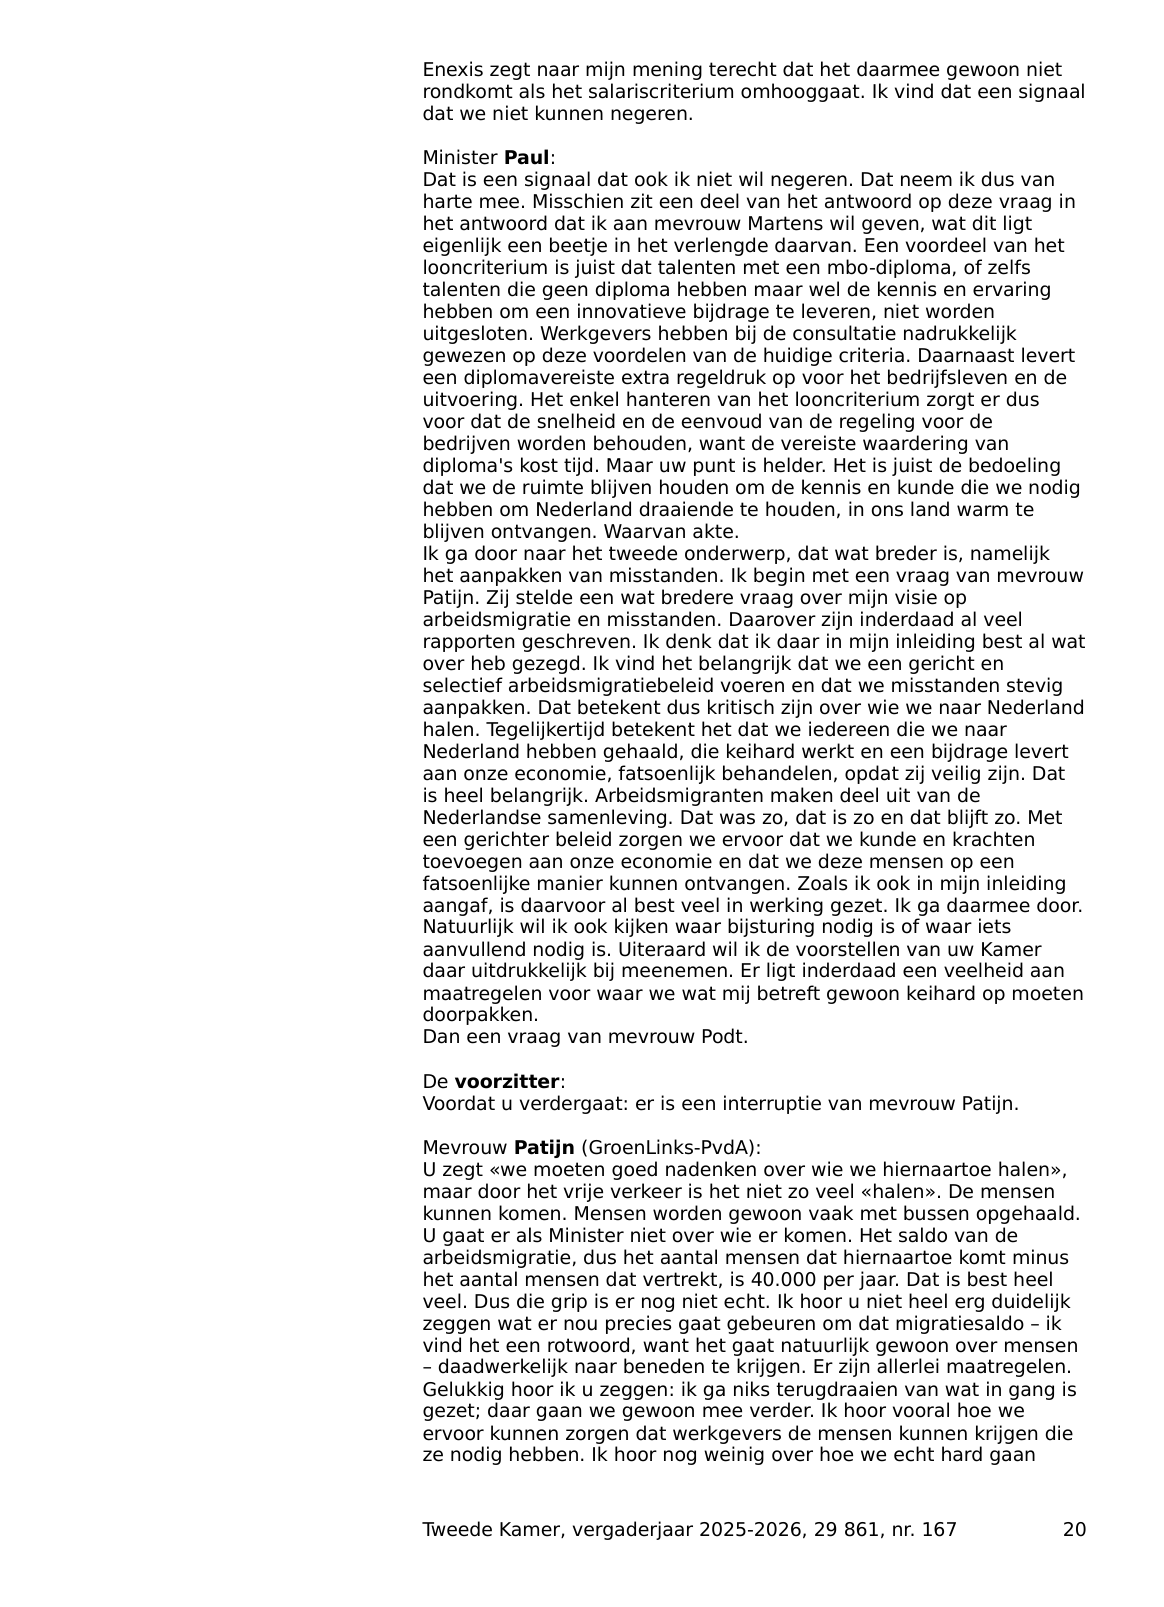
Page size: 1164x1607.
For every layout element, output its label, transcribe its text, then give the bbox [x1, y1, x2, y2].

text Voordat u verdergaat: er is een interruptie van mevrouw Patijn. [422, 1092, 1087, 1114]
text Mevrouw Patijn (GroenLinks-PvdA): [422, 1137, 1087, 1159]
text De voorzitter: [422, 1071, 1087, 1092]
text Enexis zegt naar mijn mening terecht dat het daarmee gewoon niet rondkomt als het salariscriterium omhooggaat. Ik vind dat een signaal dat we niet kunnen negeren. [422, 59, 1087, 125]
text U zegt «we moeten goed nadenken over wie we hiernaartoe halen», maar door het vrije verkeer is het niet zo veel «halen». De mensen kunnen komen. Mensen worden gewoon vaak met bussen opgehaald. U gaat er als Minister niet over wie er komen. Het saldo van de arbeidsmigratie, dus het aantal mensen dat hiernaartoe komt minus het aantal mensen dat vertrekt, is 40.000 per jaar. Dat is best heel veel. Dus die grip is er nog niet echt. Ik hoor u niet heel erg duidelijk zeggen wat er nou precies gaat gebeuren om dat migratiesaldo – ik vind het een rotwoord, want het gaat natuurlijk gewoon over mensen – daadwerkelijk naar beneden te krijgen. Er zijn allerlei maatregelen. Gelukkig hoor ik u zeggen: ik ga niks terugdraaien van wat in gang is gezet; daar gaan we gewoon mee verder. Ik hoor vooral hoe we ervoor kunnen zorgen dat werkgevers de mensen kunnen krijgen die ze nodig hebben. Ik hoor nog weinig over hoe we echt hard gaan [422, 1159, 1087, 1466]
text Dat is een signaal dat ook ik niet wil negeren. Dat neem ik dus van harte mee. Misschien zit een deel van het antwoord op deze vraag in het antwoord dat ik aan mevrouw Martens wil geven, wat dit ligt eigenlijk een beetje in het verlengde daarvan. Een voordeel van het looncriterium is juist dat talenten met een mbo-diploma, of zelfs talenten die geen diploma hebben maar wel de kennis en ervaring hebben om een innovatieve bijdrage te leveren, niet worden uitgesloten. Werkgevers hebben bij de consultatie nadrukkelijk gewezen op deze voordelen van de huidige criteria. Daarnaast levert een diplomavereiste extra regeldruk op voor het bedrijfsleven en de uitvoering. Het enkel hanteren van het looncriterium zorgt er dus voor dat de snelheid en de eenvoud van de regeling voor de bedrijven worden behouden, want de vereiste waardering van diploma's kost tijd. Maar uw punt is helder. Het is juist de bedoeling dat we de ruimte blijven houden om de kennis en kunde die we nodig hebben om Nederland draaiende te houden, in ons land warm te blijven ontvangen. Waarvan akte. [422, 169, 1087, 543]
text Dan een vraag van mevrouw Podt. [422, 1026, 1087, 1048]
text Ik ga door naar het tweede onderwerp, dat wat breder is, namelijk het aanpakken van misstanden. Ik begin met een vraag van mevrouw Patijn. Zij stelde een wat bredere vraag over mijn visie op arbeidsmigratie en misstanden. Daarover zijn inderdaad al veel rapporten geschreven. Ik denk dat ik daar in mijn inleiding best al wat over heb gezegd. Ik vind het belangrijk dat we een gericht en selectief arbeidsmigratiebeleid voeren en dat we misstanden stevig aanpakken. Dat betekent dus kritisch zijn over wie we naar Nederland halen. Tegelijkertijd betekent het dat we iedereen die we naar Nederland hebben gehaald, die keihard werkt en een bijdrage levert aan onze economie, fatsoenlijk behandelen, opdat zij veilig zijn. Dat is heel belangrijk. Arbeidsmigranten maken deel uit van de Nederlandse samenleving. Dat was zo, dat is zo en dat blijft zo. Met een gerichter beleid zorgen we ervoor dat we kunde en krachten toevoegen aan onze economie en dat we deze mensen op een fatsoenlijke manier kunnen ontvangen. Zoals ik ook in mijn inleiding aangaf, is daarvoor al best veel in werking gezet. Ik ga daarmee door. Natuurlijk wil ik ook kijken waar bijsturing nodig is of waar iets aanvullend nodig is. Uiteraard wil ik de voorstellen van uw Kamer daar uitdrukkelijk bij meenemen. Er ligt inderdaad een veelheid aan maatregelen voor waar we wat mij betreft gewoon keihard op moeten doorpakken. [422, 543, 1087, 1026]
text Minister Paul: [422, 147, 1087, 169]
